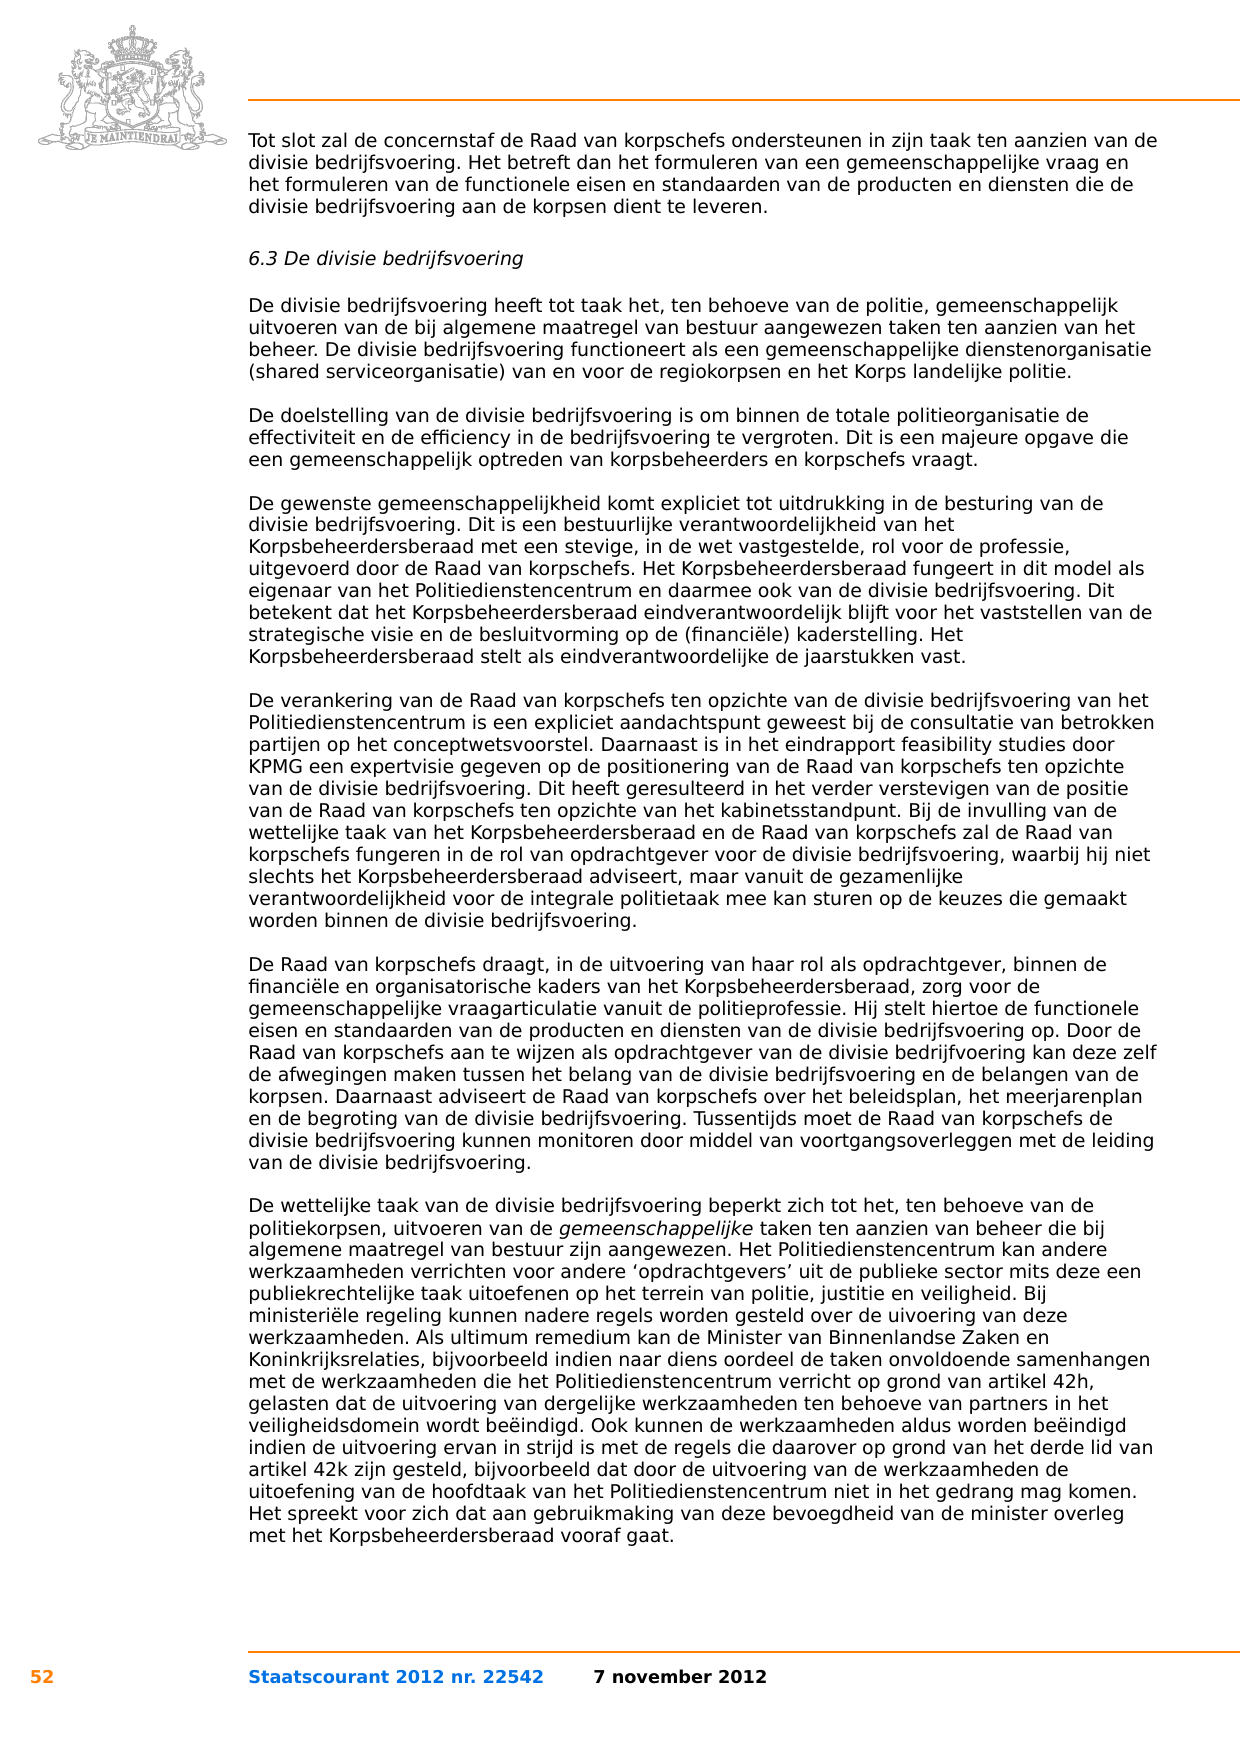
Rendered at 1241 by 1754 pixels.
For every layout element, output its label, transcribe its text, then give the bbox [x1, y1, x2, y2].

picture [38, 25, 227, 150]
text De verankering van de Raad van korpschefs ten opzichte van de divisie bedrijfsvoering van het Politiedienstencentrum is een expliciet aandachtspunt geweest bij de consultatie van betrokken partijen op het conceptwetsvoorstel. Daarnaast is in het eindrapport feasibility studies door KPMG een expertvisie gegeven op de positionering van de Raad van korpschefs ten opzichte van de divisie bedrijfsvoering. Dit heeft geresulteerd in het verder verstevigen van de positie van de Raad van korpschefs ten opzichte van het kabinetsstandpunt. Bij de invulling van de wettelijke taak van het Korpsbeheerdersberaad en de Raad van korpschefs zal de Raad van korpschefs fungeren in de rol van opdrachtgever voor de divisie bedrijfsvoering, waarbij hij niet slechts het Korpsbeheerdersberaad adviseert, maar vanuit de gezamenlijke verantwoordelijkheid voor de integrale politietaak mee kan sturen op de keuzes die gemaakt worden binnen de divisie bedrijfsvoering. [248, 690, 1163, 932]
text De doelstelling van de divisie bedrijfsvoering is om binnen de totale politieorganisatie de effectiviteit en de efficiency in de bedrijfsvoering te vergroten. Dit is een majeure opgave die een gemeenschappelijk optreden van korpsbeheerders en korpschefs vraagt. [248, 404, 1163, 471]
text De gewenste gemeenschappelijkheid komt expliciet tot uitdrukking in de besturing van de divisie bedrijfsvoering. Dit is een bestuurlijke verantwoordelijkheid van het Korpsbeheerdersberaad met een stevige, in de wet vastgestelde, rol voor de professie, uitgevoerd door de Raad van korpschefs. Het Korpsbeheerdersberaad fungeert in dit model als eigenaar van het Politiedienstencentrum en daarmee ook van de divisie bedrijfsvoering. Dit betekent dat het Korpsbeheerdersberaad eindverantwoordelijk blijft voor het vaststellen van de strategische visie en de besluitvorming op de (financiële) kaderstelling. Het Korpsbeheerdersberaad stelt als eindverantwoordelijke de jaarstukken vast. [248, 492, 1163, 668]
text De Raad van korpschefs draagt, in de uitvoering van haar rol als opdrachtgever, binnen de financiële en organisatorische kaders van het Korpsbeheerdersberaad, zorg voor de gemeenschappelijke vraagarticulatie vanuit de politieprofessie. Hij stelt hiertoe de functionele eisen en standaarden van de producten en diensten van de divisie bedrijfsvoering op. Door de Raad van korpschefs aan te wijzen als opdrachtgever van de divisie bedrijfvoering kan deze zelf de afwegingen maken tussen het belang van de divisie bedrijfsvoering en de belangen van de korpsen. Daarnaast adviseert de Raad van korpschefs over het beleidsplan, het meerjarenplan en de begroting van de divisie bedrijfsvoering. Tussentijds moet de Raad van korpschefs de divisie bedrijfsvoering kunnen monitoren door middel van voortgangsoverleggen met de leiding van de divisie bedrijfsvoering. [248, 954, 1163, 1173]
subtitle 6.3 De divisie bedrijfsvoering [248, 248, 1163, 270]
text Tot slot zal de concernstaf de Raad van korpschefs ondersteunen in zijn taak ten aanzien van de divisie bedrijfsvoering. Het betreft dan het formuleren van een gemeenschappelijke vraag en het formuleren van de functionele eisen en standaarden van de producten en diensten die de divisie bedrijfsvoering aan de korpsen dient te leveren. [248, 130, 1163, 218]
text De divisie bedrijfsvoering heeft tot taak het, ten behoeve van de politie, gemeenschappelijk uitvoeren van de bij algemene maatregel van bestuur aangewezen taken ten aanzien van het beheer. De divisie bedrijfsvoering functioneert als een gemeenschappelijke dienstenorganisatie (shared serviceorganisatie) van en voor de regiokorpsen en het Korps landelijke politie. [248, 295, 1163, 383]
text De wettelijke taak van de divisie bedrijfsvoering beperkt zich tot het, ten behoeve van de politiekorpsen, uitvoeren van de gemeenschappelijke taken ten aanzien van beheer die bij algemene maatregel van bestuur zijn aangewezen. Het Politiedienstencentrum kan andere werkzaamheden verrichten voor andere ‘opdrachtgevers’ uit de publieke sector mits deze een publiekrechtelijke taak uitoefenen op het terrein van politie, justitie en veiligheid. Bij ministeriële regeling kunnen nadere regels worden gesteld over de uivoering van deze werkzaamheden. Als ultimum remedium kan de Minister van Binnenlandse Zaken en Koninkrijksrelaties, bijvoorbeeld indien naar diens oordeel de taken onvoldoende samenhangen met de werkzaamheden die het Politiedienstencentrum verricht op grond van artikel 42h, gelasten dat de uitvoering van dergelijke werkzaamheden ten behoeve van partners in het veiligheidsdomein wordt beëindigd. Ook kunnen de werkzaamheden aldus worden beëindigd indien de uitvoering ervan in strijd is met de regels die daarover op grond van het derde lid van artikel 42k zijn gesteld, bijvoorbeeld dat door de uitvoering van de werkzaamheden de uitoefening van de hoofdtaak van het Politiedienstencentrum niet in het gedrang mag komen. Het spreekt voor zich dat aan gebruikmaking van deze bevoegdheid van de minister overleg met het Korpsbeheerdersberaad vooraf gaat. [248, 1195, 1163, 1547]
